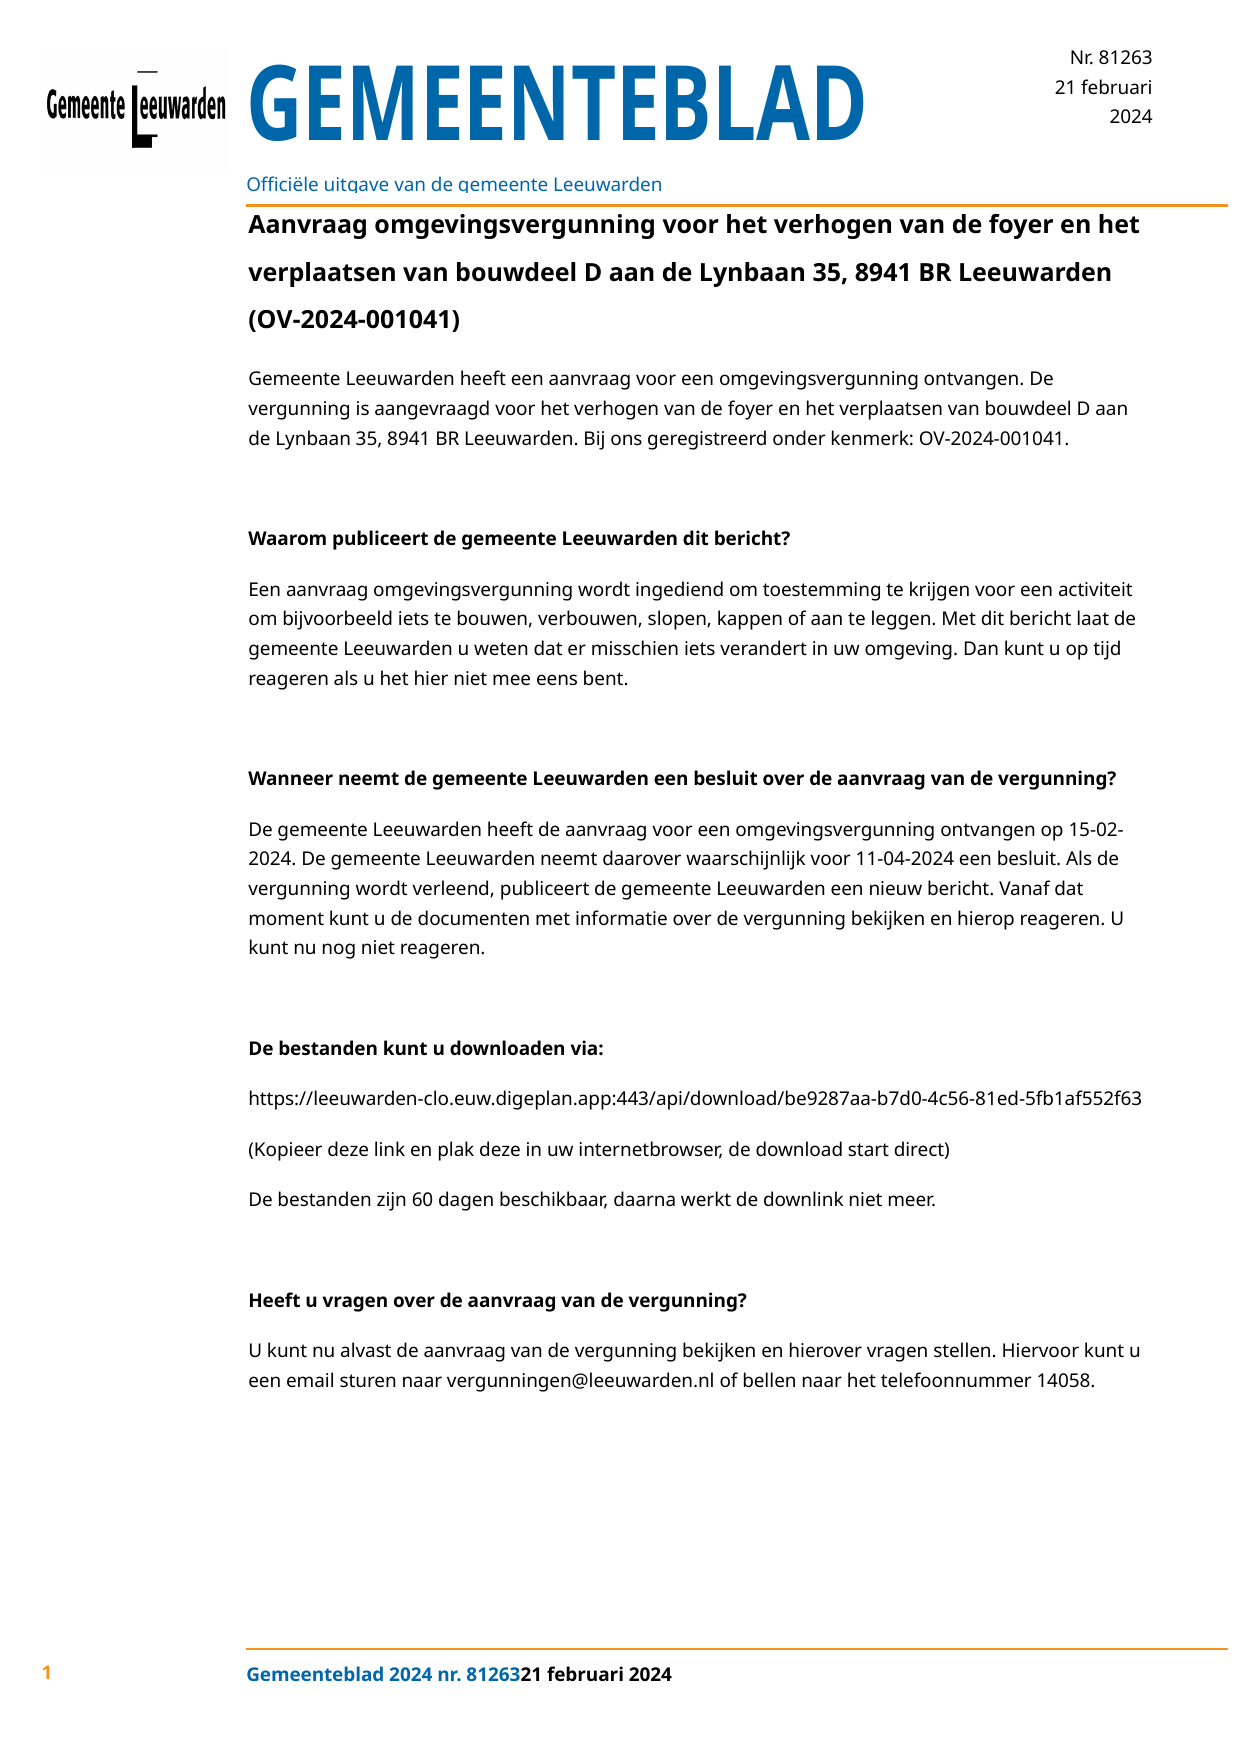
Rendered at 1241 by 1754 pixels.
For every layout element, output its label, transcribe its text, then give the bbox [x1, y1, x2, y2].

text U kunt nu alvast de aanvraag van de vergunning bekijken en hierover vragen stellen. Hiervoor kunt u een email sturen naar vergunningen@leeuwarden.nl of bellen naar het telefoonnummer 14058. [248, 1338, 1152, 1393]
text Heeft u vragen over de aanvraag van de vergunning? [248, 1287, 1152, 1313]
text Wanneer neemt de gemeente Leeuwarden een besluit over de aanvraag van de vergunning? [248, 766, 1152, 791]
picture [41, 47, 231, 172]
text De bestanden kunt u downloaden via: [248, 1035, 1152, 1061]
text De bestanden zijn 60 dagen beschikbaar, daarna werkt de downlink niet meer. [248, 1186, 1152, 1212]
text https://leeuwarden-clo.euw.digeplan.app:443/api/download/be9287aa-b7d0-4c56-81ed-5fb1af552f63 [248, 1086, 1152, 1111]
text Gemeente Leeuwarden heeft een aanvraag voor een omgevingsvergunning ontvangen. De vergunning is aangevraagd voor het verhogen van de foyer en het verplaatsen van bouwdeel D aan de Lynbaan 35, 8941 BR Leeuwarden. Bij ons geregistreerd onder kenmerk: OV-2024-001041. [248, 366, 1152, 450]
text (Kopieer deze link en plak deze in uw internetbrowser, de download start direct) [248, 1136, 1152, 1162]
text Aanvraag omgevingsvergunning voor het verhogen van de foyer en het verplaatsen van bouwdeel D aan de Lynbaan 35, 8941 BR Leeuwarden (OV-2024-001041) [248, 207, 1152, 336]
text Een aanvraag omgevingsvergunning wordt ingediend om toestemming te krijgen voor een activiteit om bijvoorbeeld iets te bouwen, verbouwen, slopen, kappen of aan te leggen. Met dit bericht laat de gemeente Leeuwarden u weten dat er misschien iets verandert in uw omgeving. Dan kunt u op tijd reageren als u het hier niet mee eens bent. [248, 576, 1152, 690]
text De gemeente Leeuwarden heeft de aanvraag voor een omgevingsvergunning ontvangen op 15-02-2024. De gemeente Leeuwarden neemt daarover waarschijnlijk voor 11-04-2024 een besluit. Als de vergunning wordt verleend, publiceert de gemeente Leeuwarden een nieuw bericht. Vanaf dat moment kunt u de documenten met informatie over de vergunning bekijken en hierop reageren. U kunt nu nog niet reageren. [248, 816, 1152, 960]
text Waarom publiceert de gemeente Leeuwarden dit bericht? [248, 526, 1152, 551]
